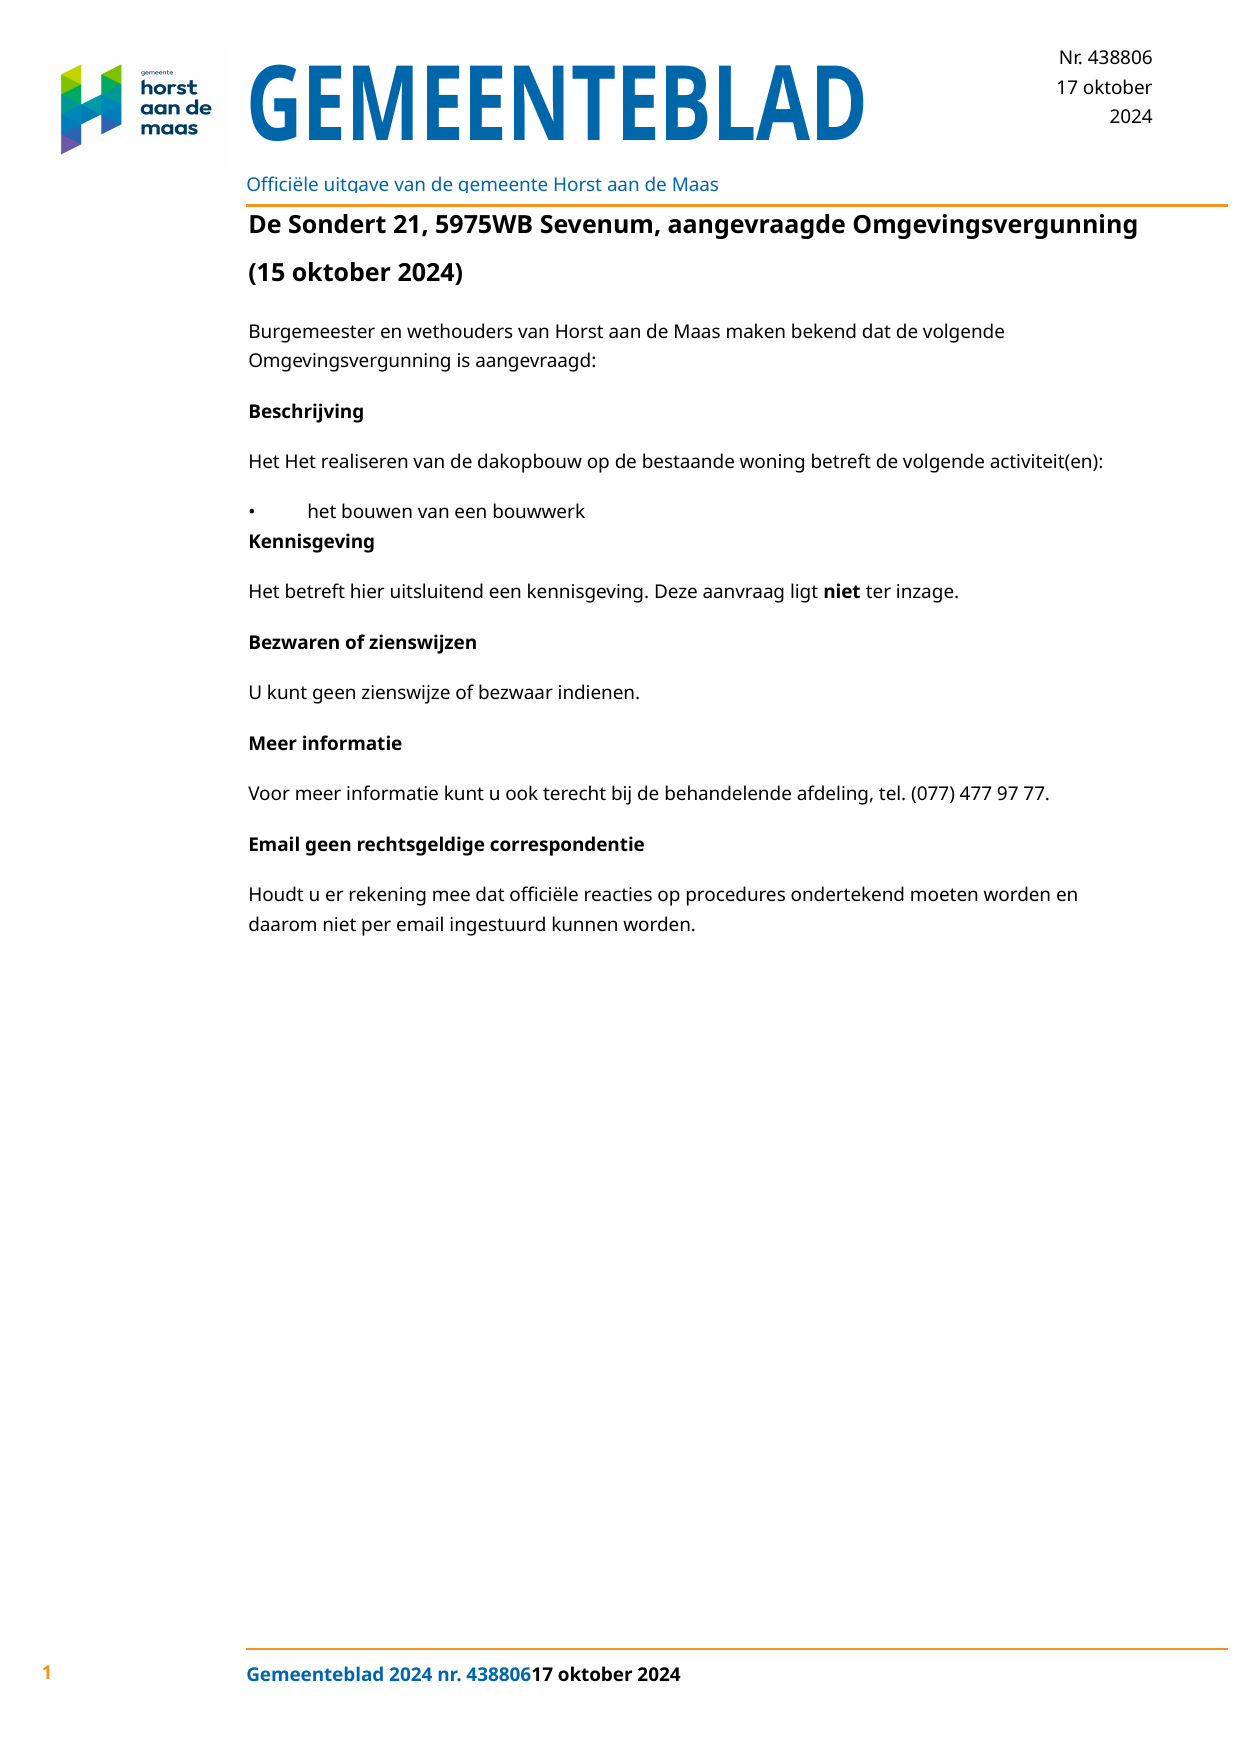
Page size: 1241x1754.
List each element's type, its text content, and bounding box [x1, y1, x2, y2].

text Voor meer informatie kunt u ook terecht bij de behandelende afdeling, tel. (077) 477 97 77. [248, 780, 1152, 806]
text Beschrijving [248, 398, 1152, 424]
text Burgemeester en wethouders van Horst aan de Maas maken bekend dat de volgende Omgevingsvergunning is aangevraagd: [248, 318, 1152, 373]
text Het betreft hier uitsluitend een kennisgeving. Deze aanvraag ligt niet ter inzage. [248, 579, 1152, 604]
text Houdt u er rekening mee dat officiële reacties op procedures ondertekend moeten worden en daarom niet per email ingestuurd kunnen worden. [248, 881, 1152, 937]
text Het Het realiseren van de dakopbouw op de bestaande woning betreft de volgende activiteit(en): [248, 448, 1152, 474]
text U kunt geen zienswijze of bezwaar indienen. [248, 679, 1152, 705]
text De Sondert 21, 5975WB Sevenum, aangevraagde Omgevingsvergunning (15 oktober 2024) [248, 207, 1152, 288]
text Kennisgeving [248, 528, 1152, 554]
picture [41, 47, 231, 172]
text Bezwaren of zienswijzen [248, 629, 1152, 655]
text Email geen rechtsgeldige correspondentie [248, 831, 1152, 857]
text Meer informatie [248, 730, 1152, 756]
list het bouwen van een bouwwerk [248, 499, 1152, 524]
